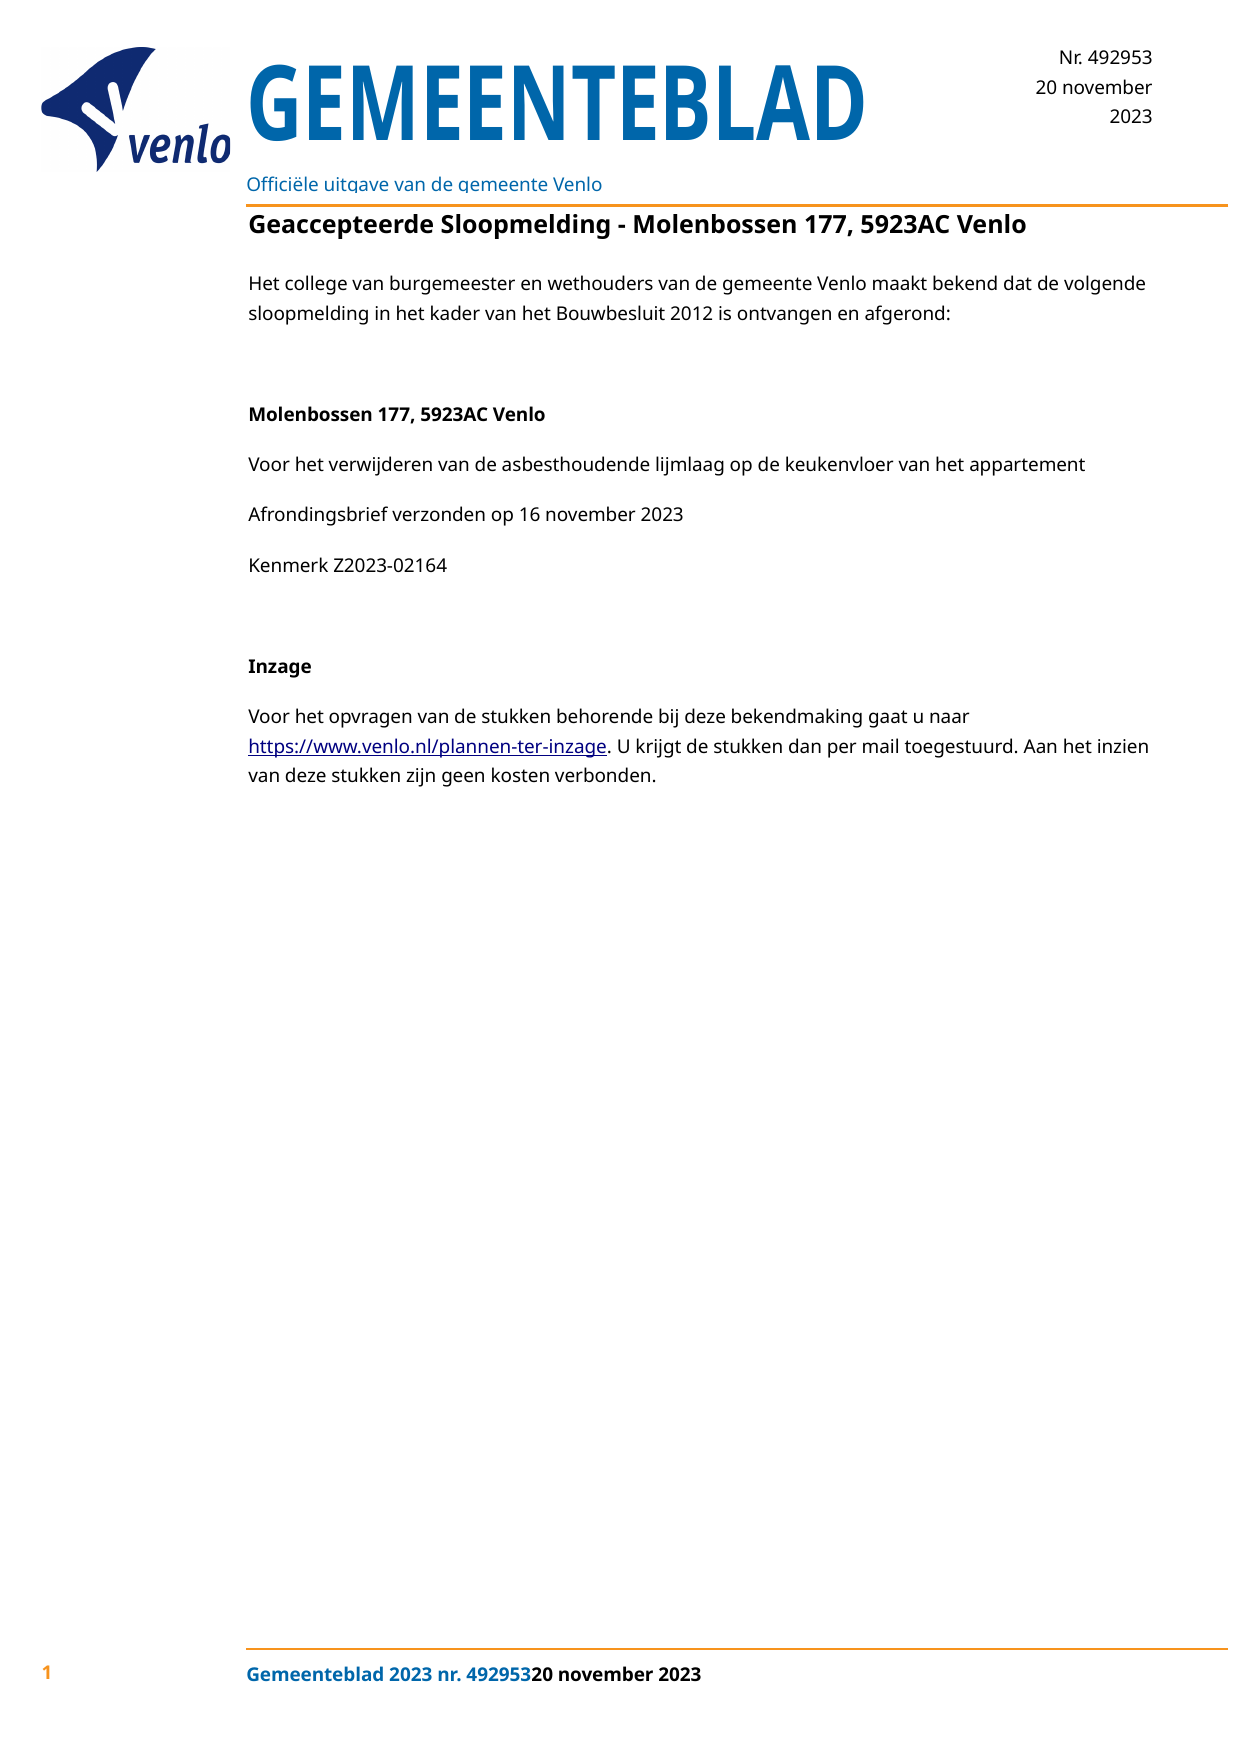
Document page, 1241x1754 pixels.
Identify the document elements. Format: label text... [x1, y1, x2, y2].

picture [41, 47, 231, 172]
text Kenmerk Z2023-02164 [248, 552, 1152, 578]
text Inzage [248, 653, 1152, 678]
text Voor het opvragen van de stukken behorende bij deze bekendmaking gaat u naar https://www.venlo.nl/plannen-ter-inzage. U krijgt de stukken dan per mail toegestuurd. Aan het inzien van deze stukken zijn geen kosten verbonden. [248, 703, 1152, 788]
text Geaccepteerde Sloopmelding - Molenbossen 177, 5923AC Venlo [248, 207, 1152, 241]
text Het college van burgemeester en wethouders van de gemeente Venlo maakt bekend dat de volgende sloopmelding in het kader van het Bouwbesluit 2012 is ontvangen en afgerond: [248, 270, 1152, 326]
text Voor het verwijderen van de asbesthoudende lijmlaag op de keukenvloer van het appartement [248, 451, 1152, 477]
text Molenbossen 177, 5923AC Venlo [248, 401, 1152, 426]
text Afrondingsbrief verzonden op 16 november 2023 [248, 502, 1152, 527]
